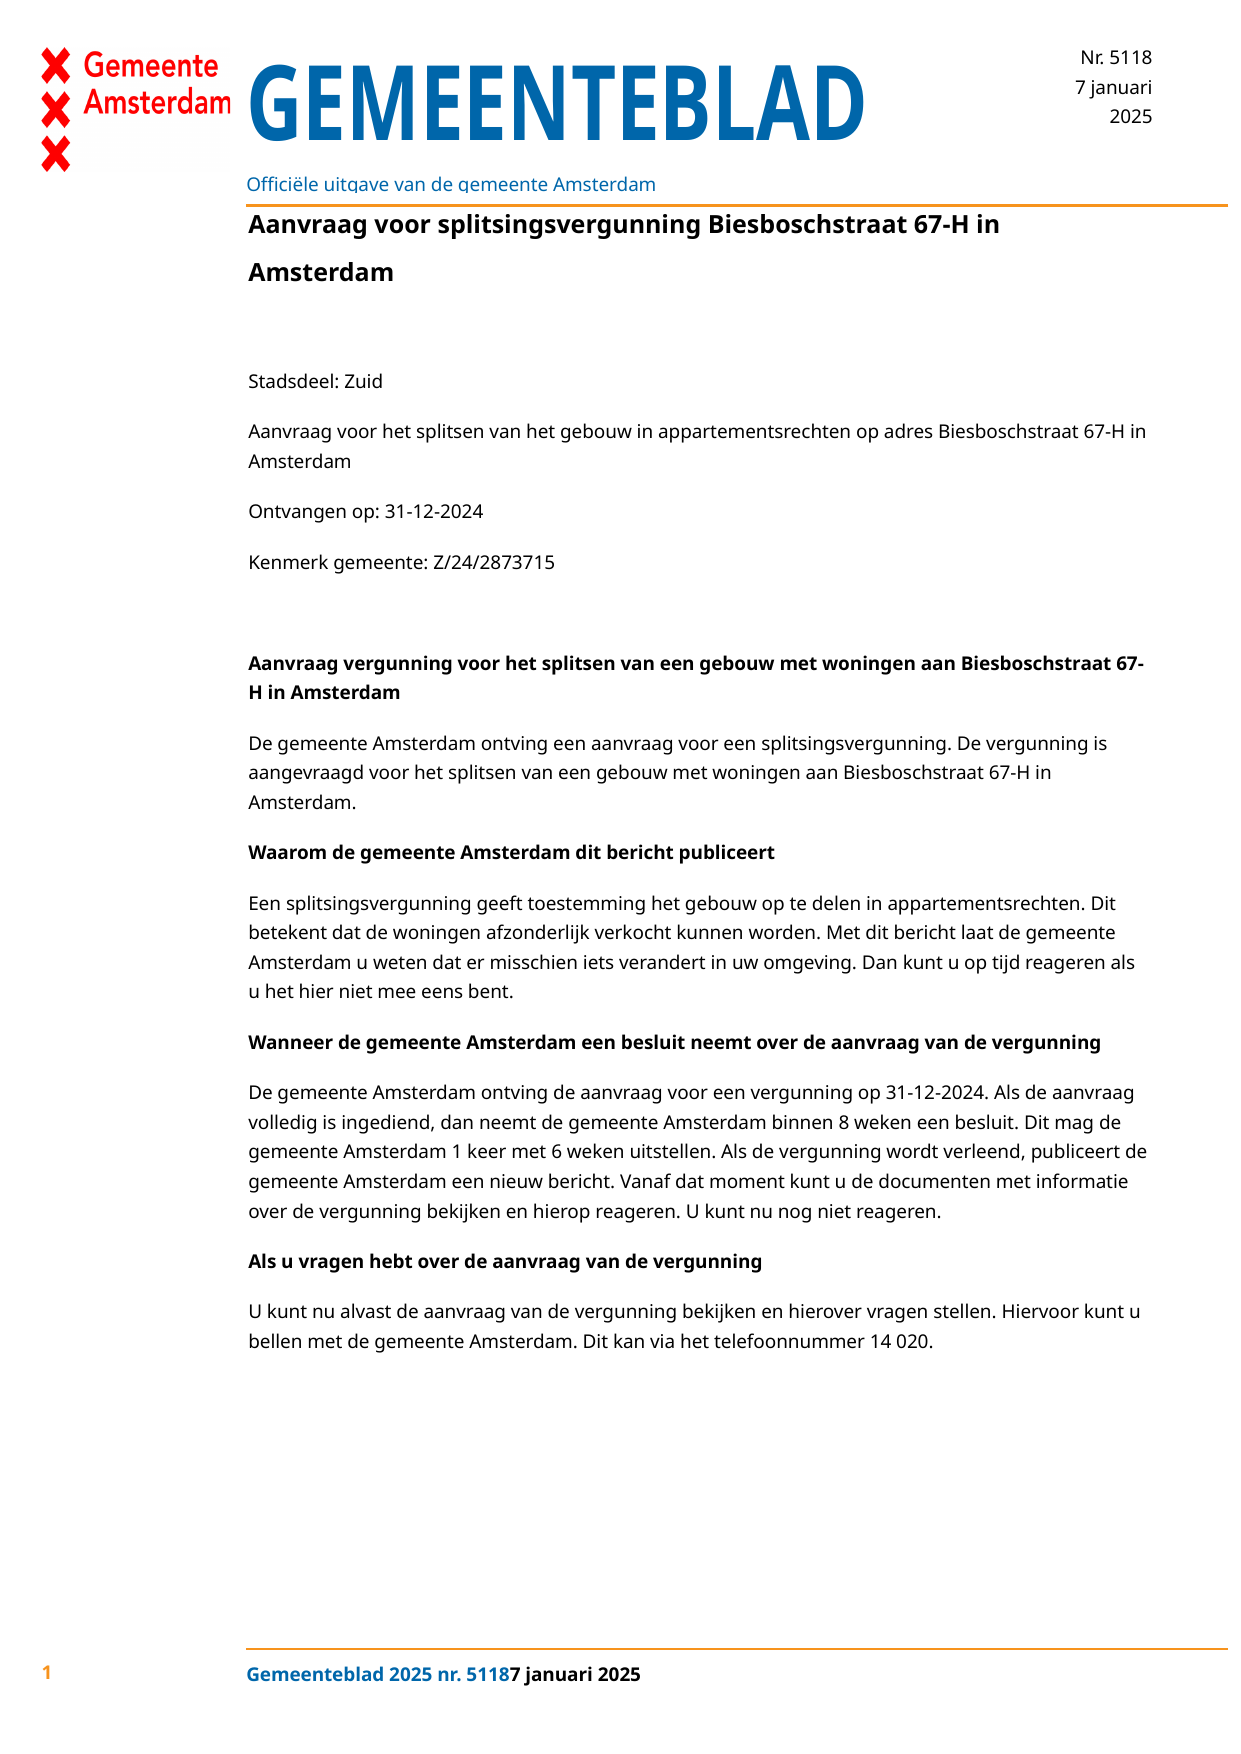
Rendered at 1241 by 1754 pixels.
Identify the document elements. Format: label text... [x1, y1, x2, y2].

text Ontvangen op: 31-12-2024 [248, 499, 1152, 524]
text Een splitsingsvergunning geeft toestemming het gebouw op te delen in appartementsrechten. Dit betekent dat de woningen afzonderlijk verkocht kunnen worden. Met dit bericht laat de gemeente Amsterdam u weten dat er misschien iets verandert in uw omgeving. Dan kunt u op tijd reageren als u het hier niet mee eens bent. [248, 890, 1152, 1004]
text U kunt nu alvast de aanvraag van de vergunning bekijken en hierover vragen stellen. Hiervoor kunt u bellen met de gemeente Amsterdam. Dit kan via het telefoonnummer 14 020. [248, 1299, 1152, 1354]
text De gemeente Amsterdam ontving een aanvraag voor een splitsingsvergunning. De vergunning is aangevraagd voor het splitsen van een gebouw met woningen aan Biesboschstraat 67-H in Amsterdam. [248, 730, 1152, 815]
text Kenmerk gemeente: Z/24/2873715 [248, 549, 1152, 575]
text Stadsdeel: Zuid [248, 368, 1152, 394]
text Wanneer de gemeente Amsterdam een besluit neemt over de aanvraag van de vergunning [248, 1029, 1152, 1055]
picture [41, 47, 231, 172]
text Aanvraag vergunning voor het splitsen van een gebouw met woningen aan Biesboschstraat 67-H in Amsterdam [248, 650, 1152, 705]
text Waarom de gemeente Amsterdam dit bericht publiceert [248, 839, 1152, 865]
text Als u vragen hebt over de aanvraag van de vergunning [248, 1248, 1152, 1274]
text Aanvraag voor splitsingsvergunning Biesboschstraat 67-H in Amsterdam [248, 207, 1152, 288]
text De gemeente Amsterdam ontving de aanvraag voor een vergunning op 31-12-2024. Als de aanvraag volledig is ingediend, dan neemt de gemeente Amsterdam binnen 8 weken een besluit. Dit mag de gemeente Amsterdam 1 keer met 6 weken uitstellen. Als de vergunning wordt verleend, publiceert de gemeente Amsterdam een nieuw bericht. Vanaf dat moment kunt u de documenten met informatie over de vergunning bekijken en hierop reageren. U kunt nu nog niet reageren. [248, 1079, 1152, 1224]
text Aanvraag voor het splitsen van het gebouw in appartementsrechten op adres Biesboschstraat 67-H in Amsterdam [248, 419, 1152, 474]
